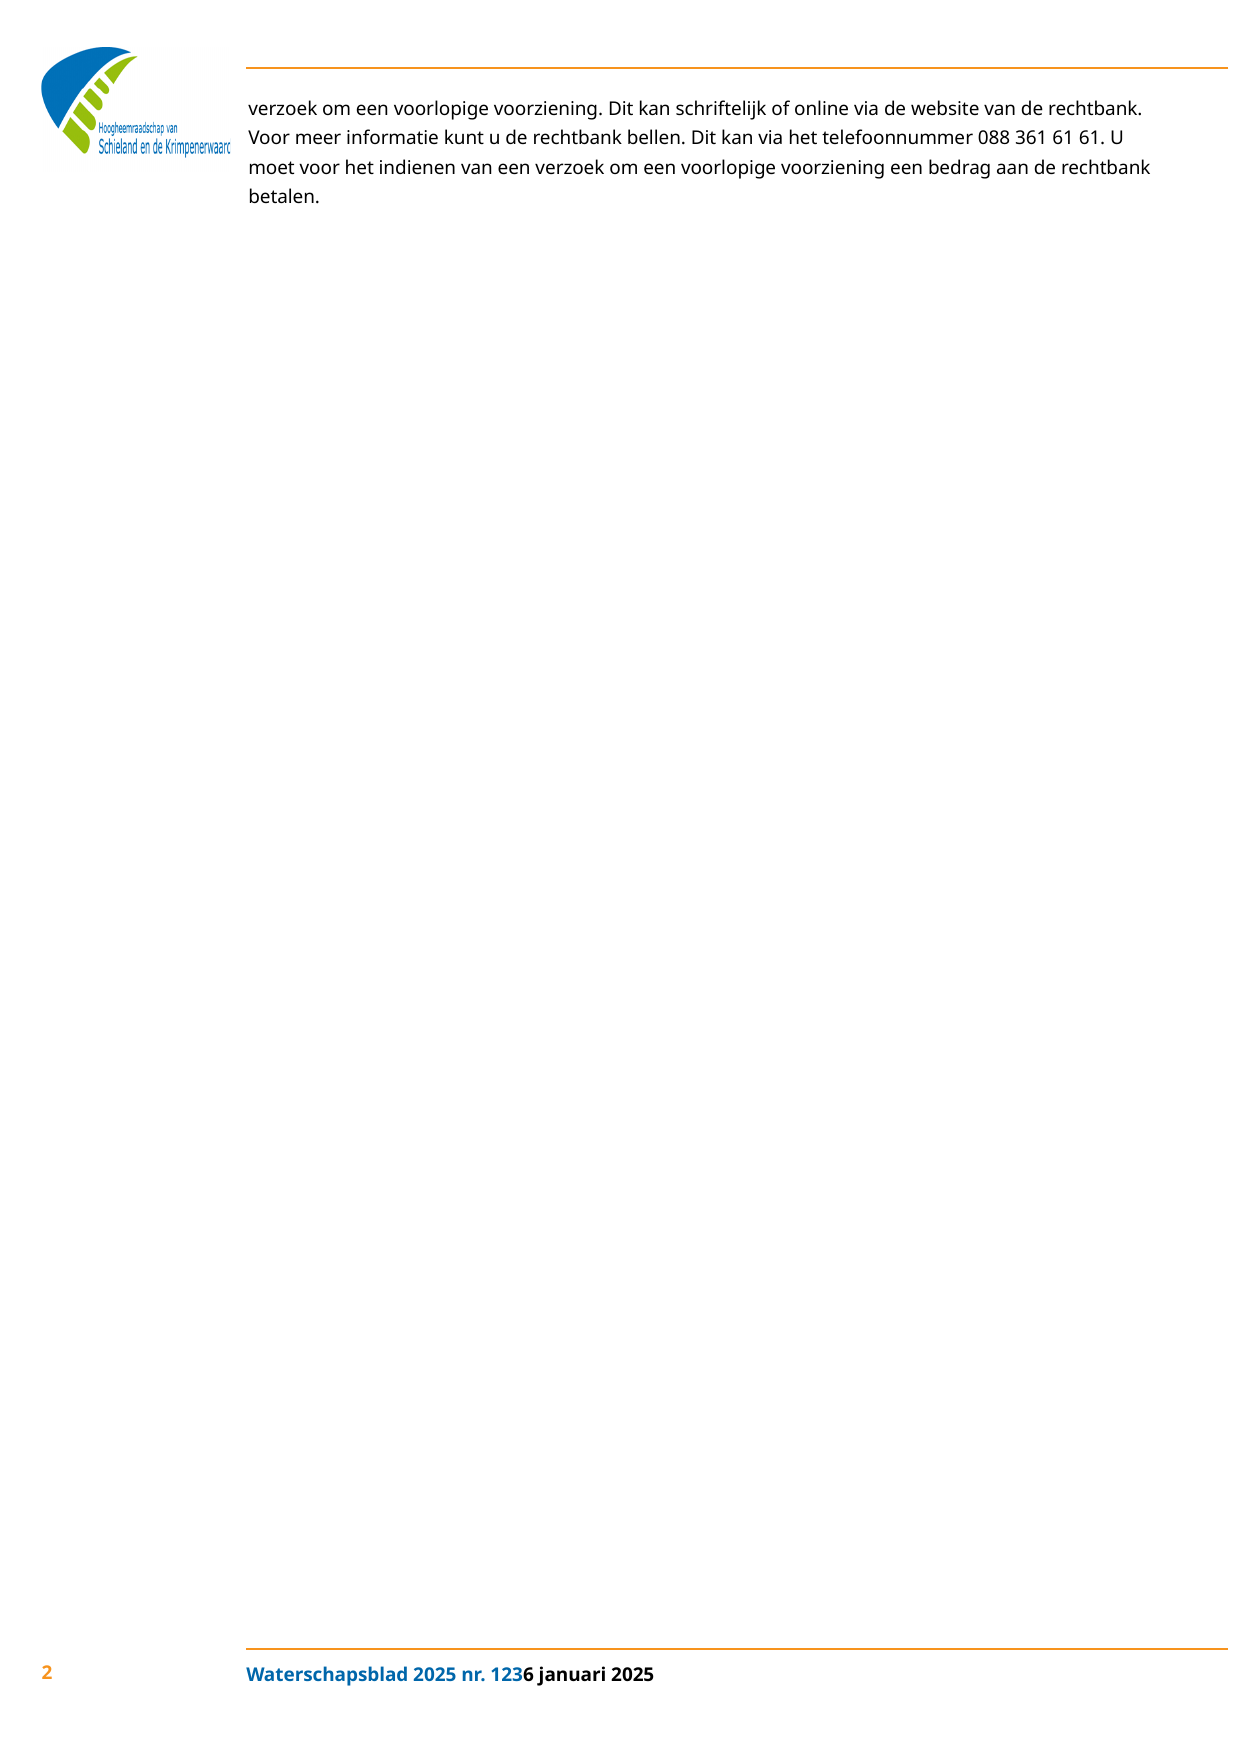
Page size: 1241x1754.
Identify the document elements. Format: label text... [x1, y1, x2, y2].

picture [41, 47, 231, 172]
text verzoek om een voorlopige voorziening. Dit kan schriftelijk of online via de website van de rechtbank. Voor meer informatie kunt u de rechtbank bellen. Dit kan via het telefoonnummer 088 361 61 61. U moet voor het indienen van een verzoek om een voorlopige voorziening een bedrag aan de rechtbank betalen. [248, 95, 1152, 209]
